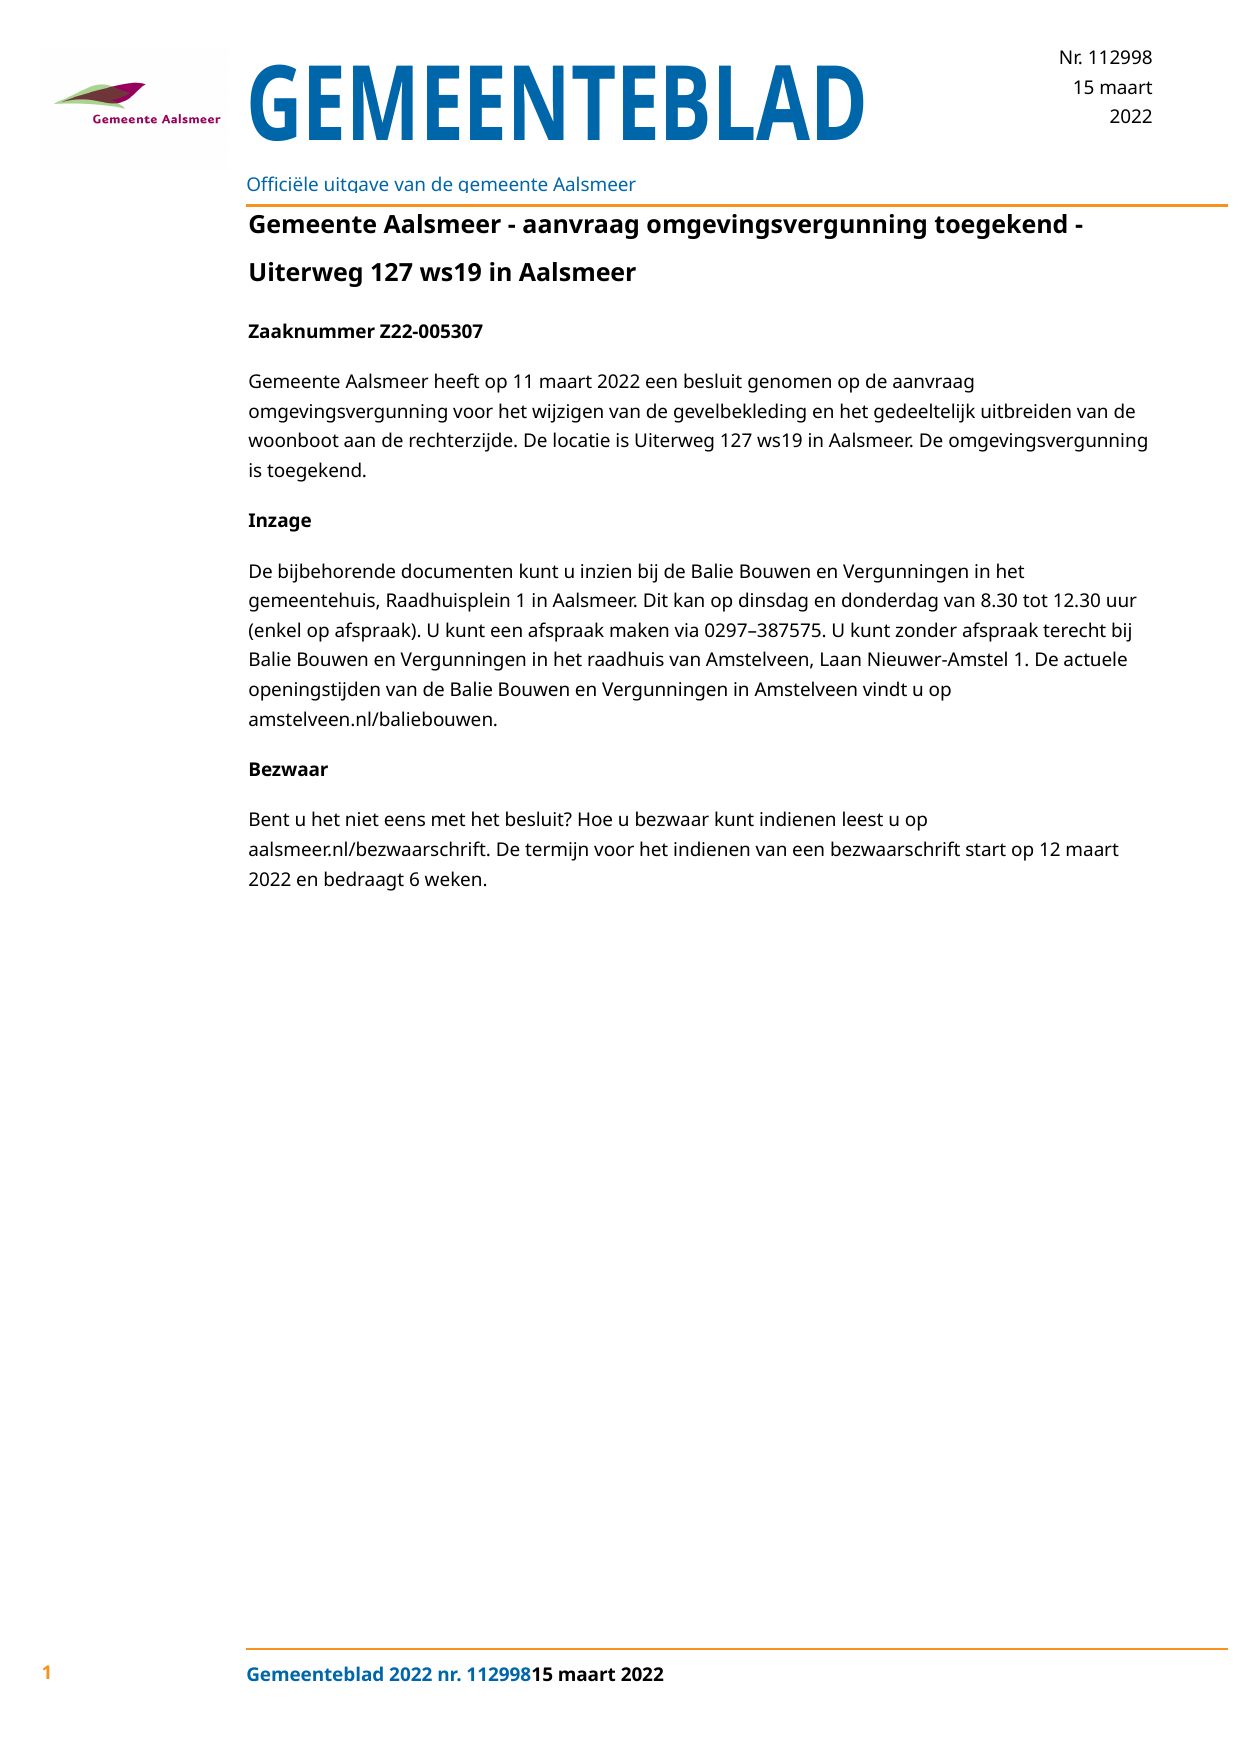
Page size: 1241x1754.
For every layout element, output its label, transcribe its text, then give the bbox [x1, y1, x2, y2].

text Gemeente Aalsmeer - aanvraag omgevingsvergunning toegekend - Uiterweg 127 ws19 in Aalsmeer [248, 207, 1152, 288]
text Gemeente Aalsmeer heeft op 11 maart 2022 een besluit genomen op de aanvraag omgevingsvergunning voor het wijzigen van de gevelbekleding en het gedeeltelijk uitbreiden van de woonboot aan de rechterzijde. De locatie is Uiterweg 127 ws19 in Aalsmeer. De omgevingsvergunning is toegekend. [248, 368, 1152, 483]
text Bezwaar [248, 756, 1152, 782]
text Bent u het niet eens met het besluit? Hoe u bezwaar kunt indienen leest u op aalsmeer.nl/bezwaarschrift. De termijn voor het indienen van een bezwaarschrift start op 12 maart 2022 en bedraagt 6 weken. [248, 807, 1152, 892]
text De bijbehorende documenten kunt u inzien bij de Balie Bouwen en Vergunningen in het gemeentehuis, Raadhuisplein 1 in Aalsmeer. Dit kan op dinsdag en donderdag van 8.30 tot 12.30 uur (enkel op afspraak). U kunt een afspraak maken via 0297–387575. U kunt zonder afspraak terecht bij Balie Bouwen en Vergunningen in het raadhuis van Amstelveen, Laan Nieuwer-Amstel 1. De actuele openingstijden van de Balie Bouwen en Vergunningen in Amstelveen vindt u op amstelveen.nl/baliebouwen. [248, 558, 1152, 732]
picture [41, 47, 231, 172]
text Zaaknummer Z22-005307 [248, 318, 1152, 344]
text Inzage [248, 507, 1152, 533]
